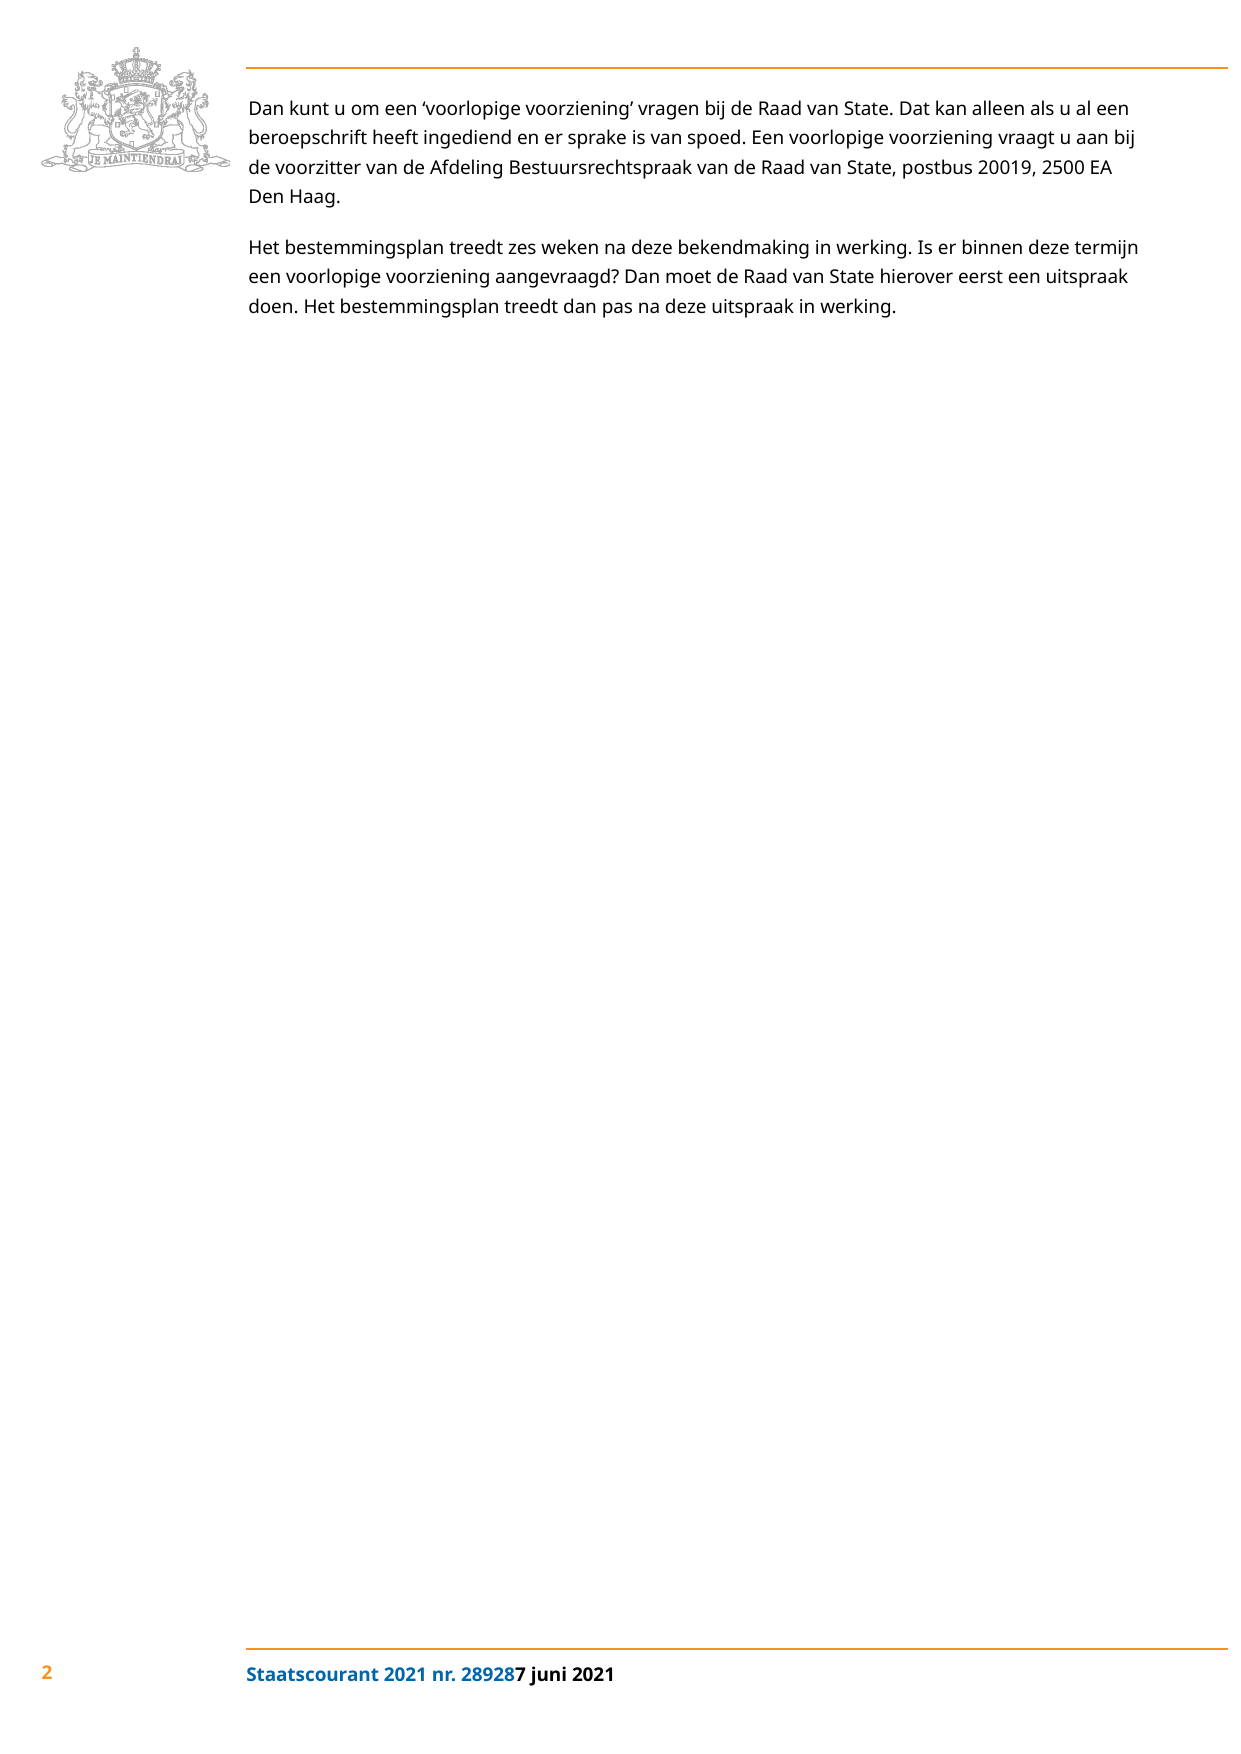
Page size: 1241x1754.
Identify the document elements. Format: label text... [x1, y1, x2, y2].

picture [41, 47, 231, 172]
text Het bestemmingsplan treedt zes weken na deze bekendmaking in werking. Is er binnen deze termijn een voorlopige voorziening aangevraagd? Dan moet de Raad van State hierover eerst een uitspraak doen. Het bestemmingsplan treedt dan pas na deze uitspraak in werking. [248, 234, 1152, 319]
text Dan kunt u om een ‘voorlopige voorziening’ vragen bij de Raad van State. Dat kan alleen als u al een beroepschrift heeft ingediend en er sprake is van spoed. Een voorlopige voorziening vraagt u aan bij de voorzitter van de Afdeling Bestuursrechtspraak van de Raad van State, postbus 20019, 2500 EA Den Haag. [248, 95, 1152, 209]
